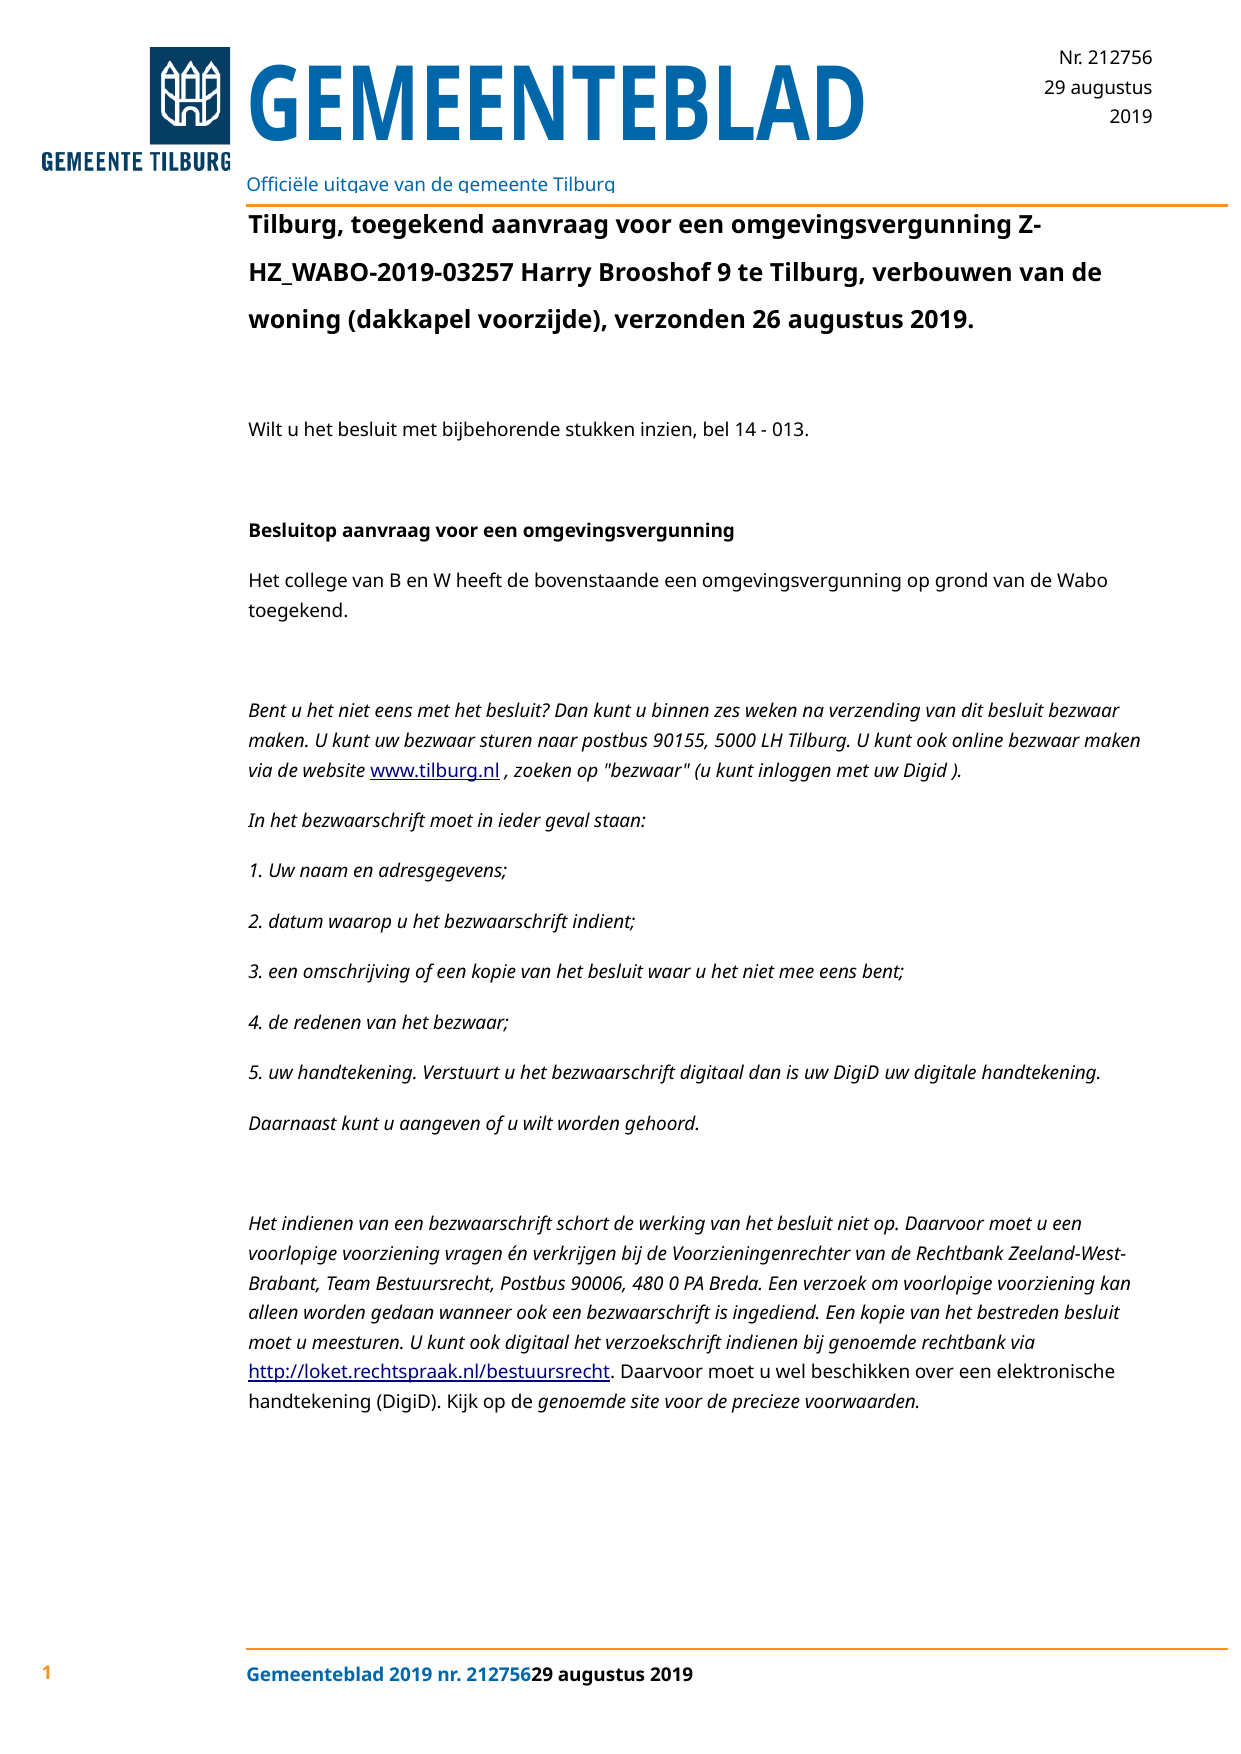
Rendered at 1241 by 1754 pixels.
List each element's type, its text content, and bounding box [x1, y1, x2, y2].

text In het bezwaarschrift moet in ieder geval staan: [248, 807, 1152, 833]
text 4. de redenen van het bezwaar; [248, 1009, 1152, 1034]
text 1. Uw naam en adresgegevens; [248, 858, 1152, 883]
text Het college van B en W heeft de bovenstaande een omgevingsvergunning op grond van de Wabo toegekend. [248, 567, 1152, 622]
text Bent u het niet eens met het besluit? Dan kunt u binnen zes weken na verzending van dit besluit bezwaar maken. U kunt uw bezwaar sturen naar postbus 90155, 5000 LH Tilburg. U kunt ook online bezwaar maken via de website www.tilburg.nl , zoeken op "bezwaar" (u kunt inloggen met uw Digid ). [248, 698, 1152, 782]
text Wilt u het besluit met bijbehorende stukken inzien, bel 14 - 013. [248, 416, 1152, 442]
text Daarnaast kunt u aangeven of u wilt worden gehoord. [248, 1110, 1152, 1135]
picture [41, 47, 231, 172]
text 3. een omschrijving of een kopie van het besluit waar u het niet mee eens bent; [248, 958, 1152, 984]
text 2. datum waarop u het bezwaarschrift indient; [248, 908, 1152, 934]
text Besluitop aanvraag voor een omgevingsvergunning [248, 517, 1152, 542]
text Het indienen van een bezwaarschrift schort de werking van het besluit niet op. Daarvoor moet u een voorlopige voorziening vragen én verkrijgen bij de Voorzieningenrechter van de Rechtbank Zeeland-West-Brabant, Team Bestuursrecht, Postbus 90006, 480 0 PA Breda. Een verzoek om voorlopige voorziening kan alleen worden gedaan wanneer ook een bezwaarschrift is ingediend. Een kopie van het bestreden besluit moet u meesturen. U kunt ook digitaal het verzoekschrift indienen bij genoemde rechtbank via http://loket.rechtspraak.nl/bestuursrecht. Daarvoor moet u wel beschikken over een elektronische handtekening (DigiD). Kijk op de genoemde site voor de precieze voorwaarden. [248, 1211, 1152, 1414]
text 5. uw handtekening. Verstuurt u het bezwaarschrift digitaal dan is uw DigiD uw digitale handtekening. [248, 1059, 1152, 1085]
text Tilburg, toegekend aanvraag voor een omgevingsvergunning Z-HZ_WABO-2019-03257 Harry Brooshof 9 te Tilburg, verbouwen van de woning (dakkapel voorzijde), verzonden 26 augustus 2019. [248, 207, 1152, 336]
